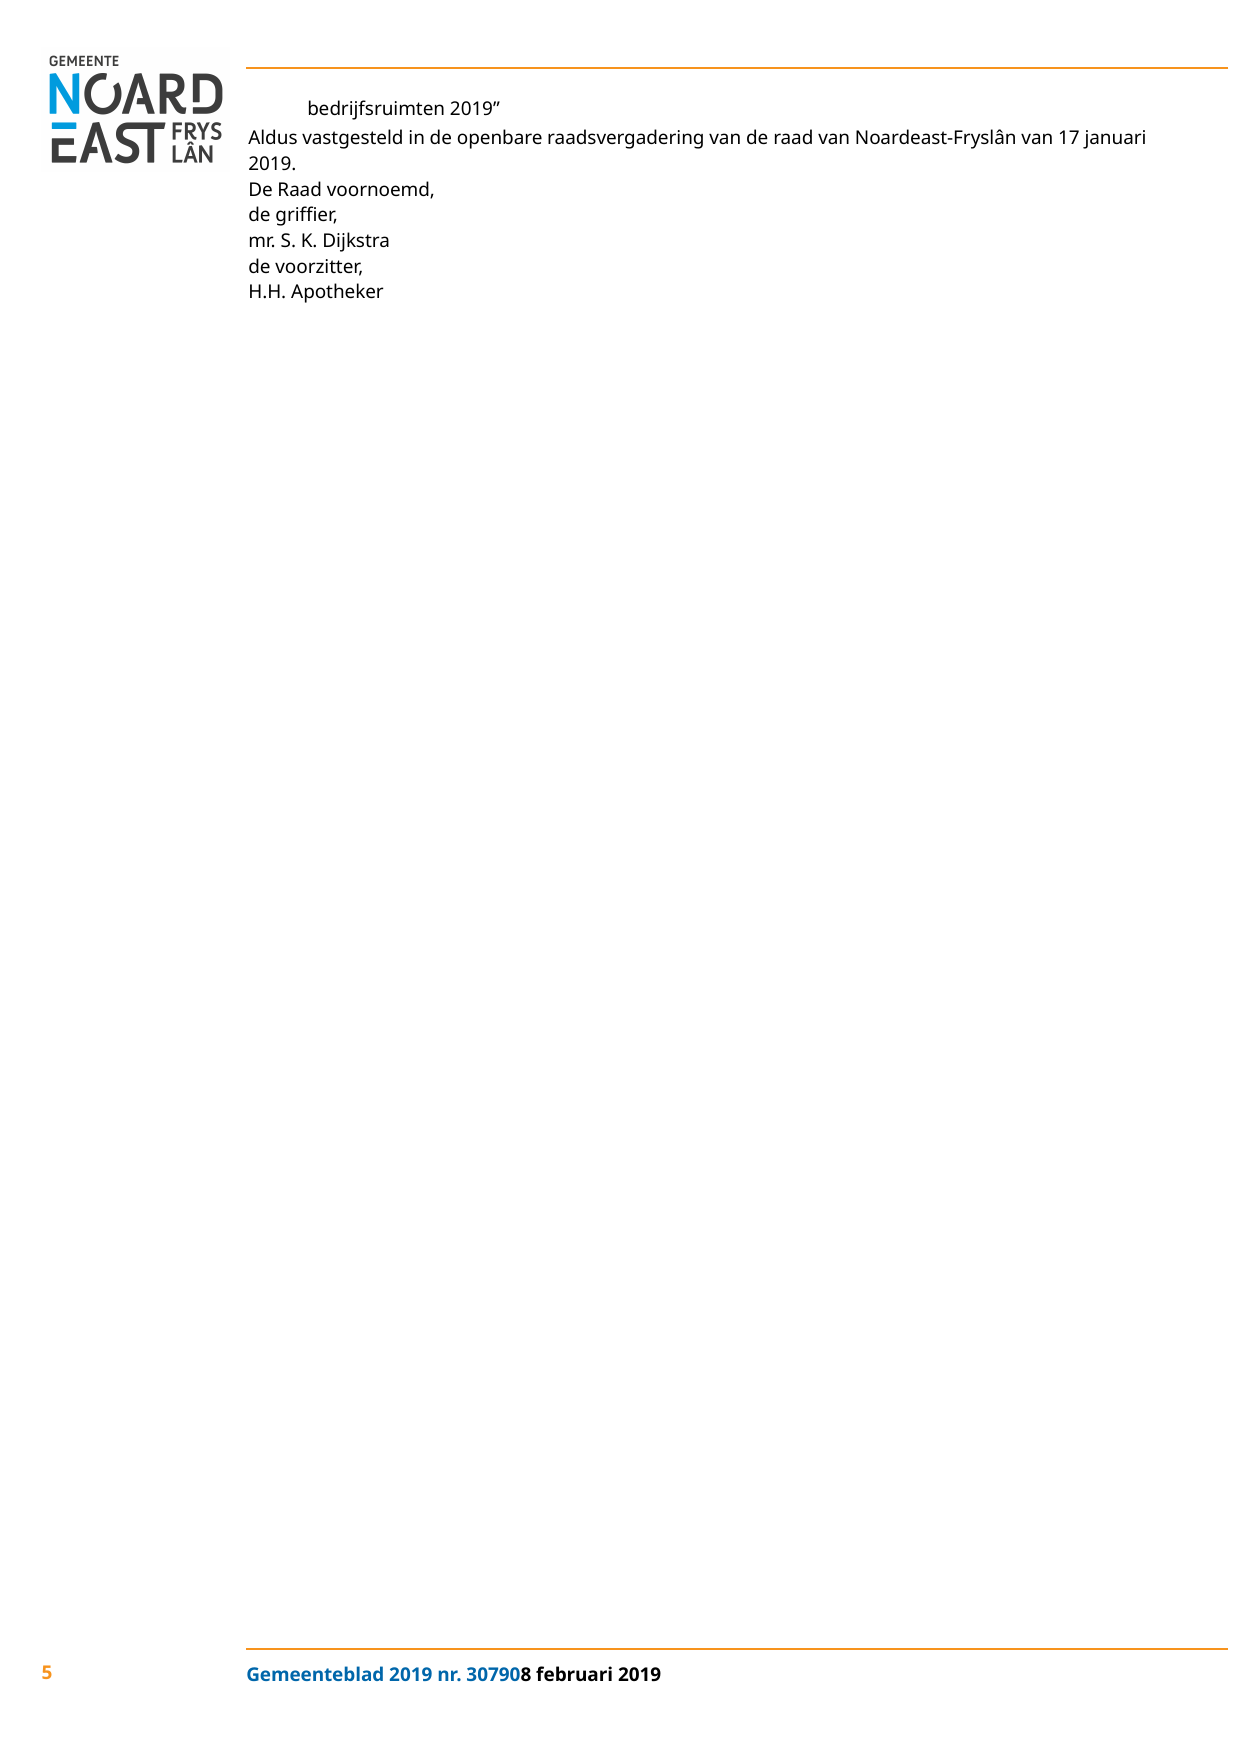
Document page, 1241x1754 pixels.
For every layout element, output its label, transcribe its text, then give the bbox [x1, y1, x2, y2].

text de griffier, [248, 202, 1152, 227]
picture [41, 47, 231, 172]
list bedrijfsruimten 2019” [248, 95, 1152, 121]
text H.H. Apotheker [248, 279, 1152, 304]
text De Raad voornoemd, [248, 176, 1152, 202]
text Aldus vastgesteld in de openbare raadsvergadering van de raad van Noardeast-Fryslân van 17 januari 2019. [248, 124, 1152, 176]
text mr. S. K. Dijkstra [248, 227, 1152, 253]
text de voorzitter, [248, 253, 1152, 279]
